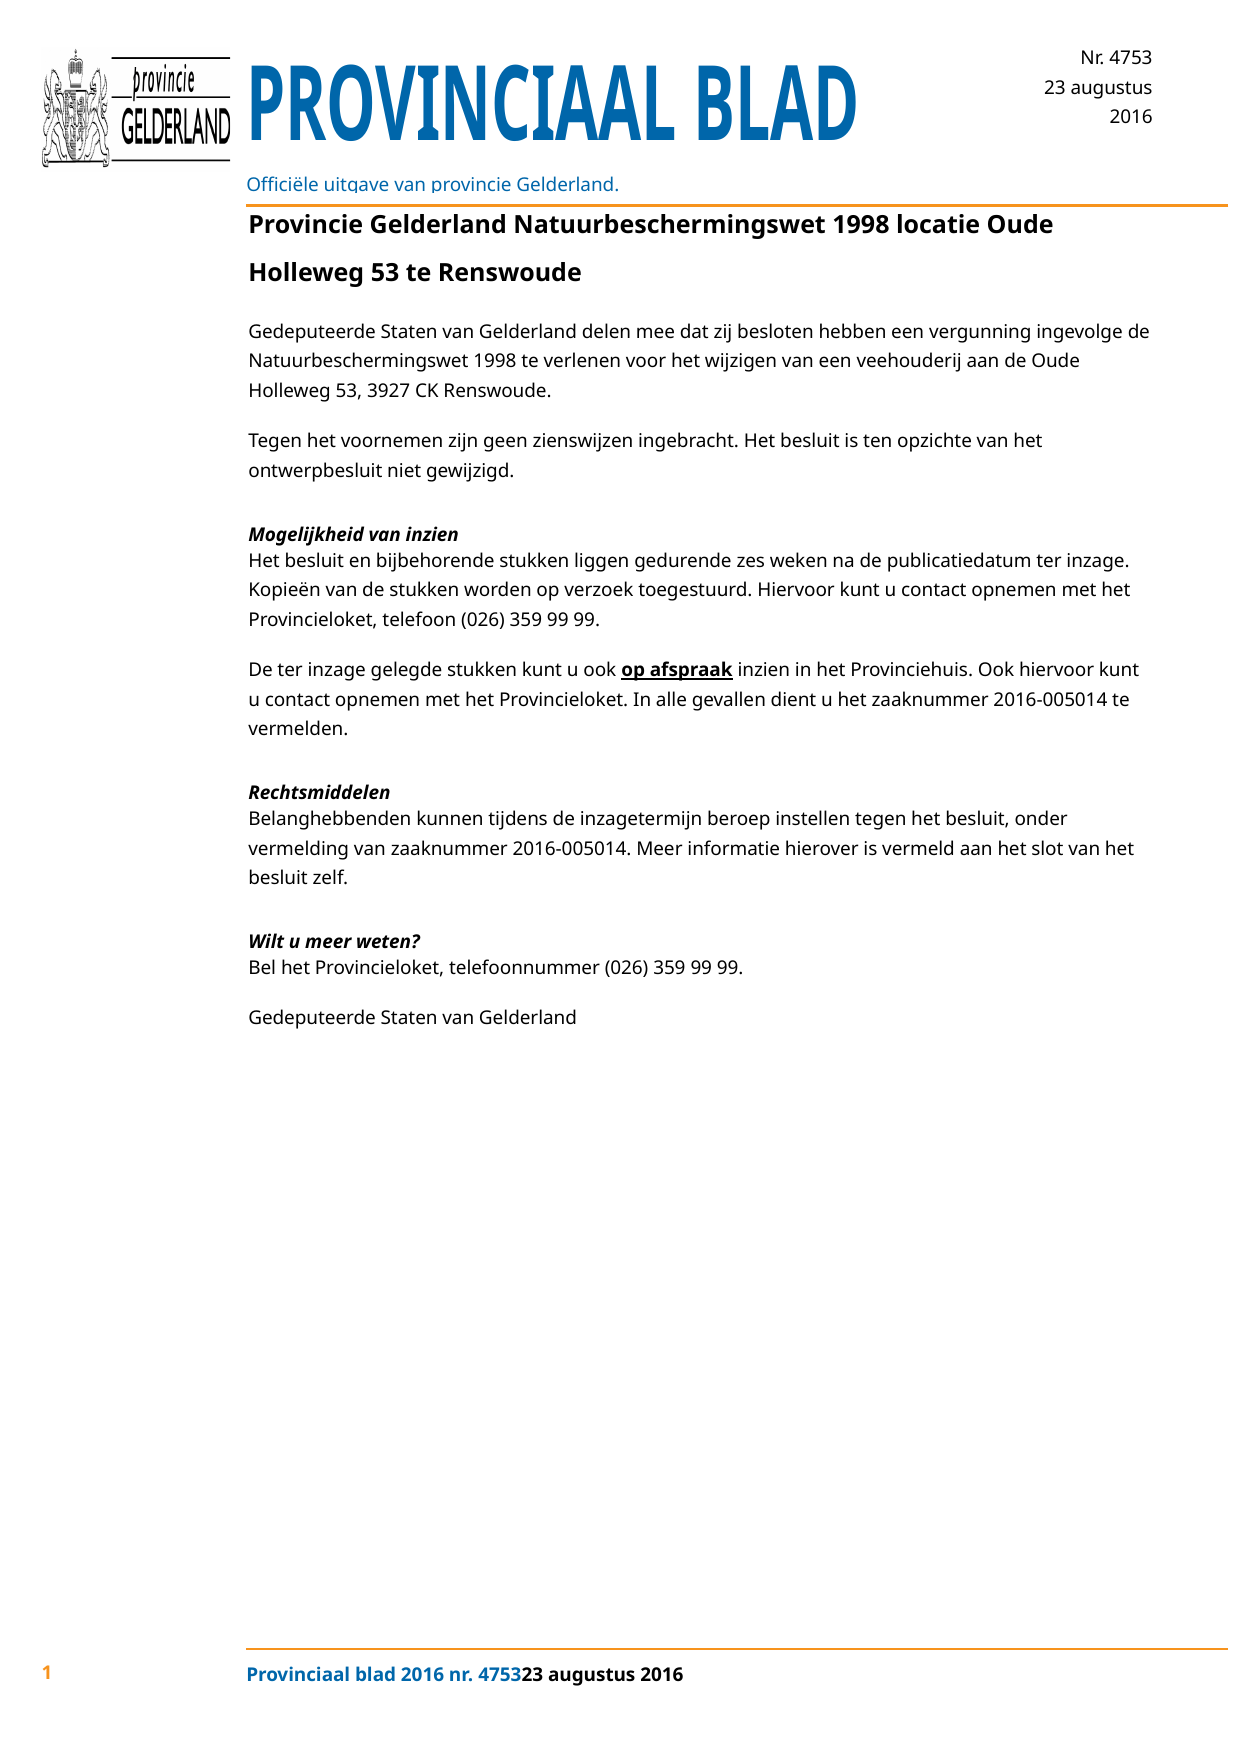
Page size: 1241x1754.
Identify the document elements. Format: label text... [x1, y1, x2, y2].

text Wilt u meer weten? [248, 928, 1152, 954]
text Tegen het voornemen zijn geen zienswijzen ingebracht. Het besluit is ten opzichte van het ontwerpbesluit niet gewijzigd. [248, 427, 1152, 483]
text Gedeputeerde Staten van Gelderland [248, 1004, 1152, 1030]
text Het besluit en bijbehorende stukken liggen gedurende zes weken na de publicatiedatum ter inzage. Kopieën van de stukken worden op verzoek toegestuurd. Hiervoor kunt u contact opnemen met het Provincieloket, telefoon (026) 359 99 99. [248, 547, 1152, 632]
text De ter inzage gelegde stukken kunt u ook op afspraak inzien in het Provinciehuis. Ook hiervoor kunt u contact opnemen met het Provincieloket. In alle gevallen dient u het zaaknummer 2016-005014 te vermelden. [248, 656, 1152, 741]
text Rechtsmiddelen [248, 779, 1152, 805]
picture [41, 47, 231, 172]
text Provincie Gelderland Natuurbeschermingswet 1998 locatie Oude Holleweg 53 te Renswoude [248, 207, 1152, 288]
text Mogelijkheid van inzien [248, 521, 1152, 547]
text Bel het Provincieloket, telefoonnummer (026) 359 99 99. [248, 954, 1152, 980]
text Gedeputeerde Staten van Gelderland delen mee dat zij besloten hebben een vergunning ingevolge de Natuurbeschermingswet 1998 te verlenen voor het wijzigen van een veehouderij aan de Oude Holleweg 53, 3927 CK Renswoude. [248, 318, 1152, 403]
text Belanghebbenden kunnen tijdens de inzagetermijn beroep instellen tegen het besluit, onder vermelding van zaaknummer 2016-005014. Meer informatie hierover is vermeld aan het slot van het besluit zelf. [248, 805, 1152, 890]
